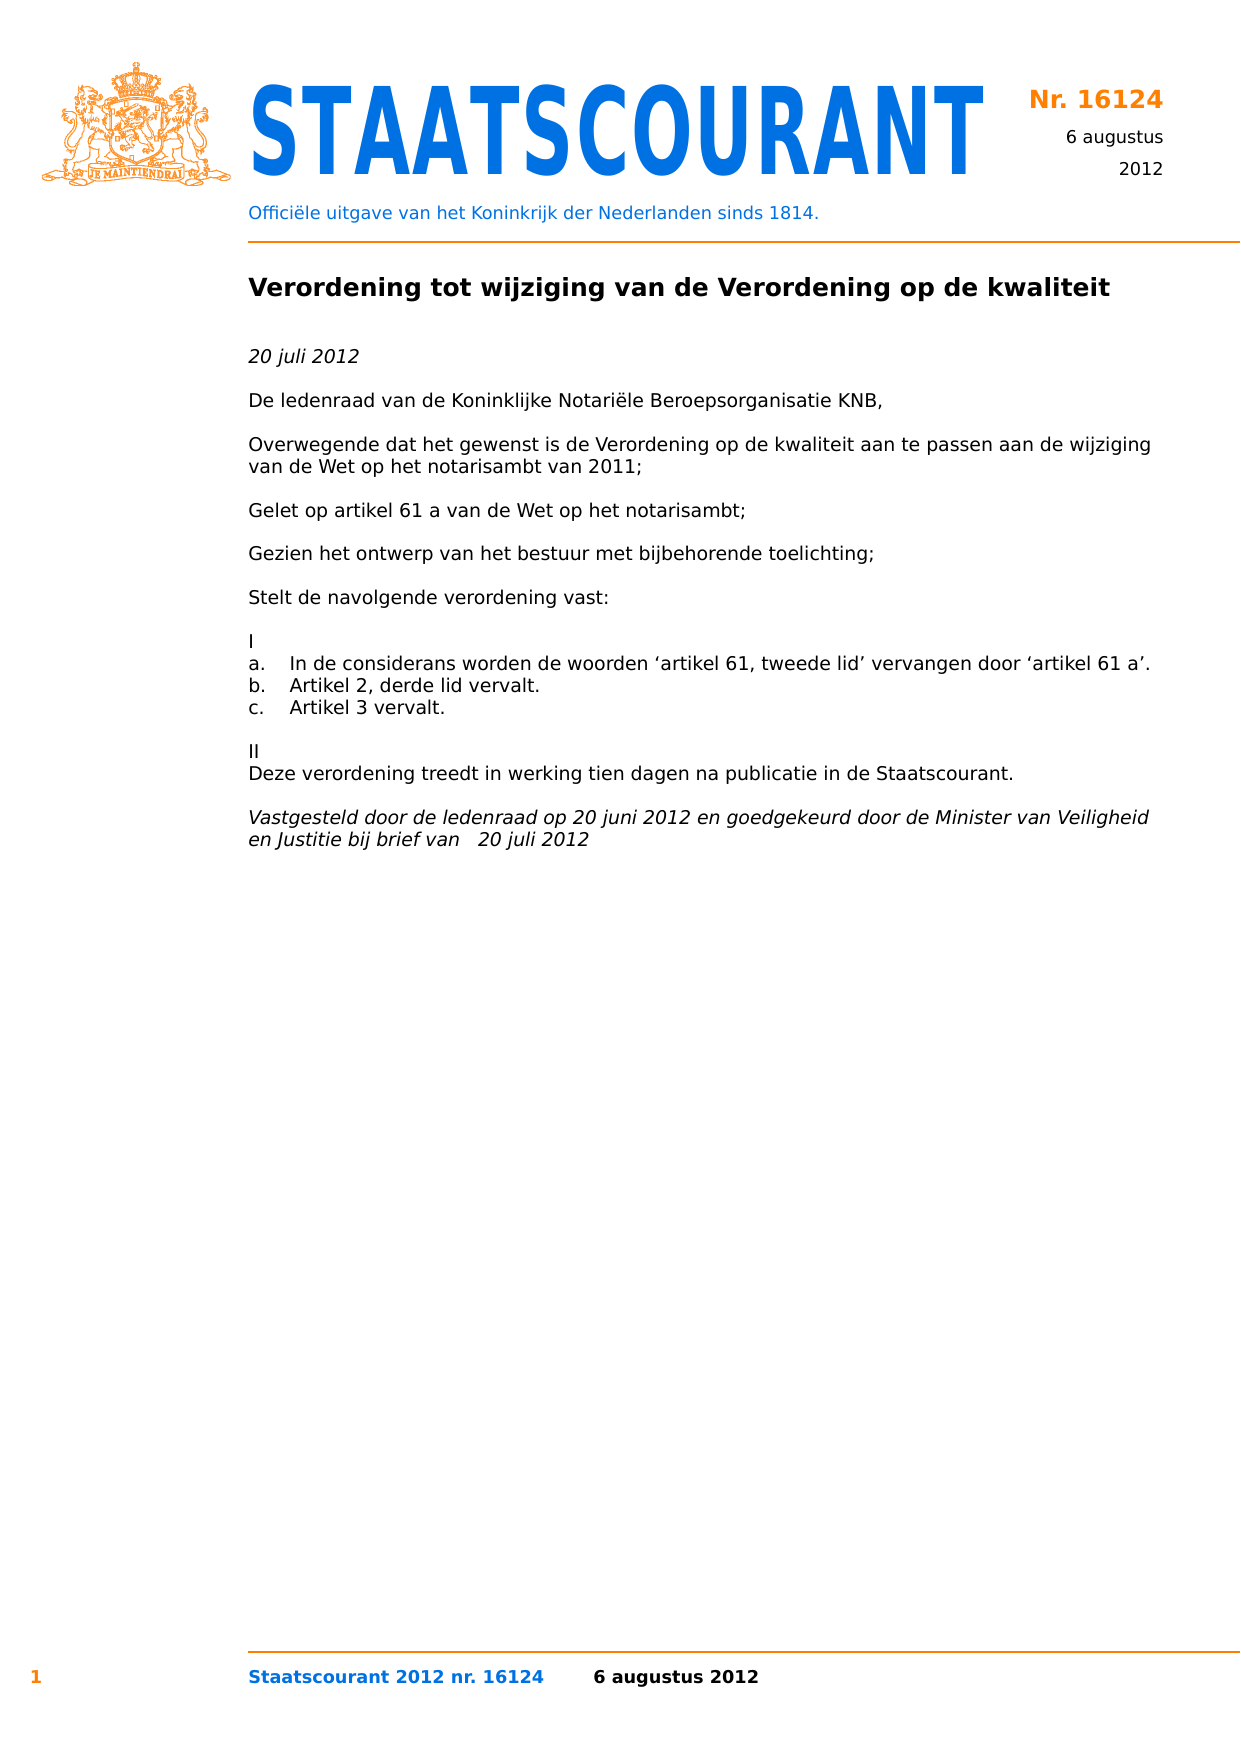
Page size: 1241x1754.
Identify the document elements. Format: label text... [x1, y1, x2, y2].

text Stelt de navolgende verordening vast: [248, 587, 1163, 609]
subtitle Verordening tot wijziging van de Verordening op de kwaliteit [248, 273, 1163, 302]
text 20 juli 2012 [248, 346, 1163, 368]
text Overwegende dat het gewenst is de Verordening op de kwaliteit aan te passen aan de wijziging van de Wet op het notarisambt van 2011; [248, 434, 1163, 478]
picture [41, 62, 231, 186]
table_header Nr. 16124 [998, 62, 1240, 121]
text Vastgesteld door de ledenraad op 20 juni 2012 en goedgekeurd door de Minister van Veiligheid en Justitie bij brief van 20 juli 2012 [248, 807, 1163, 851]
text c. Artikel 3 vervalt. [248, 697, 1163, 719]
text Deze verordening treedt in werking tien dagen na publicatie in de Staatscourant. [248, 763, 1163, 785]
table_header [25, 62, 248, 241]
text b. Artikel 2, derde lid vervalt. [248, 675, 1163, 697]
text Gelet op artikel 61 a van de Wet op het notarisambt; [248, 499, 1163, 521]
table_cell 2012 [998, 153, 1240, 203]
table_cell Officiële uitgave van het Koninkrijk der Nederlanden sinds 1814. [248, 203, 1240, 241]
text Gezien het ontwerp van het bestuur met bijbehorende toelichting; [248, 543, 1163, 565]
text I [248, 631, 1163, 653]
text a. In de considerans worden de woorden ‘artikel 61, tweede lid’ vervangen door ‘artikel 61 a’. [248, 653, 1163, 675]
text II [248, 741, 1163, 763]
table_header STAATSCOURANT [248, 62, 998, 203]
table_cell 6 augustus [998, 121, 1240, 153]
text De ledenraad van de Koninklijke Notariële Beroepsorganisatie KNB, [248, 390, 1163, 412]
